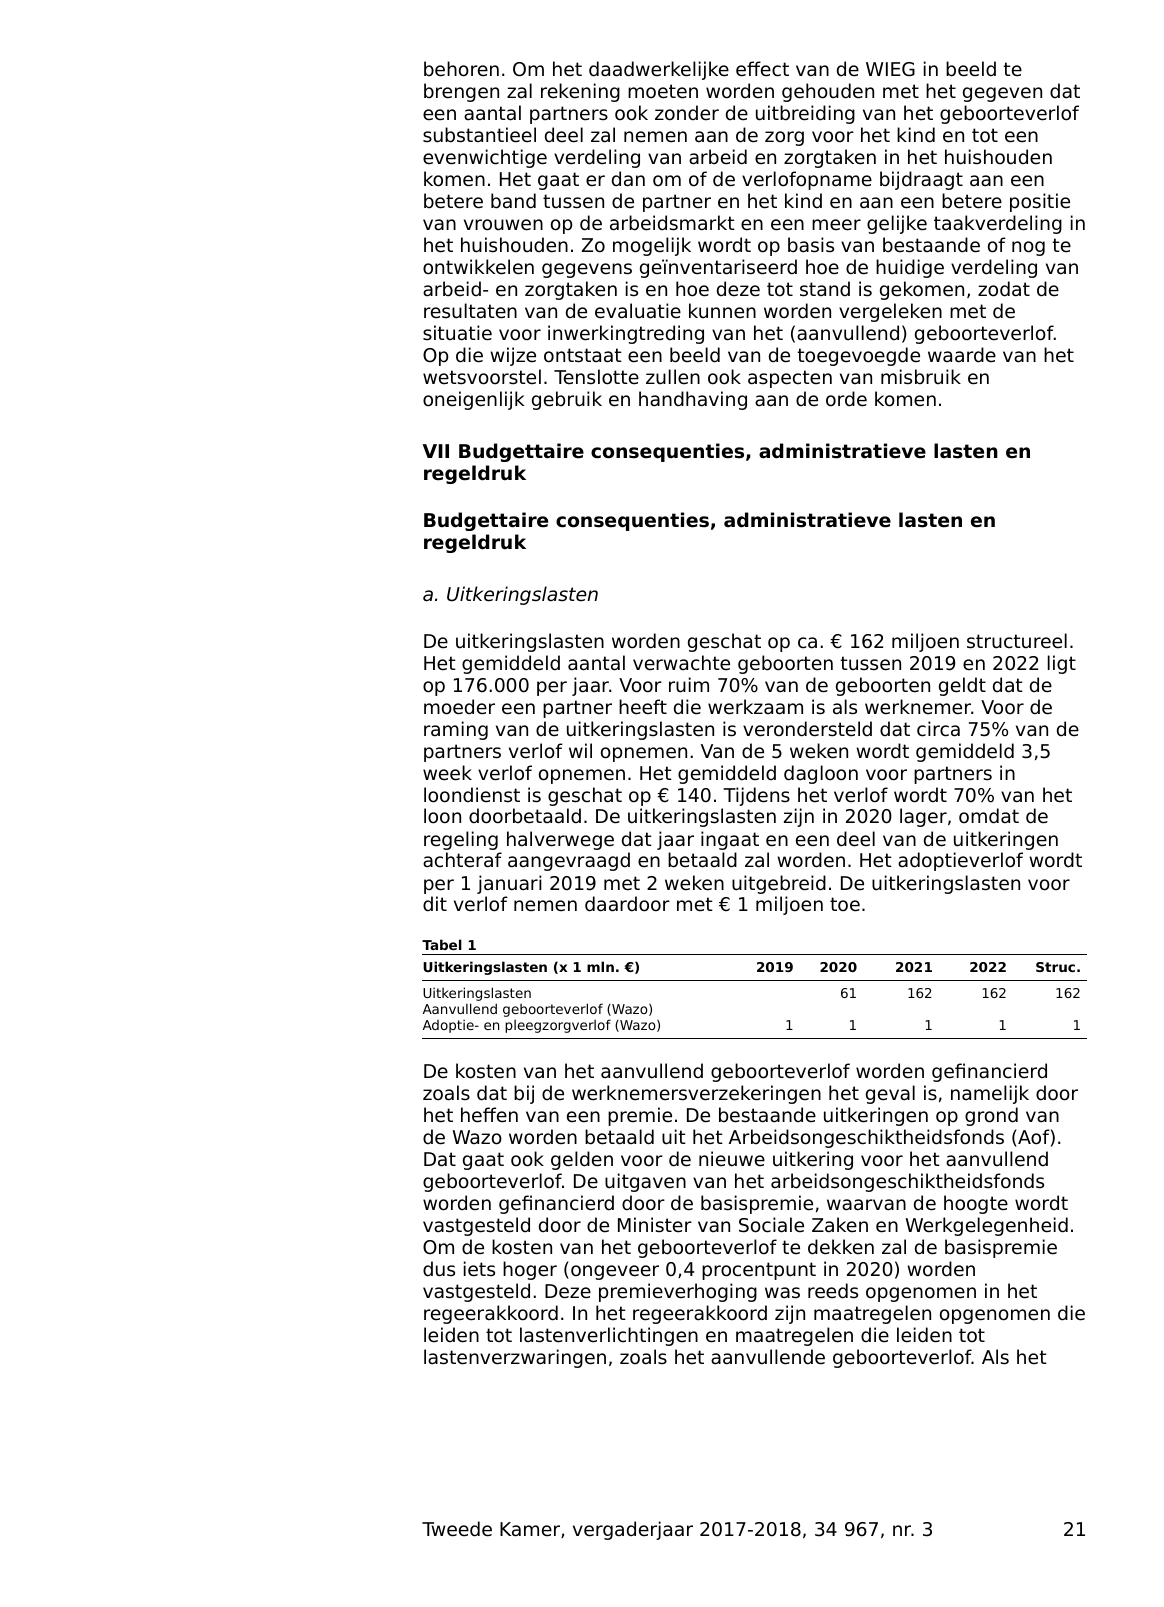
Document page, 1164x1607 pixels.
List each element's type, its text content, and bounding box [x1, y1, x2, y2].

table_cell 2021 [863, 955, 938, 980]
text De uitkeringslasten worden geschat op ca. € 162 miljoen structureel. [422, 631, 1087, 653]
table_cell 1 [863, 1017, 938, 1038]
table_cell 61 [799, 981, 863, 1017]
subtitle a. Uitkeringslasten [422, 584, 1087, 606]
table_cell [736, 981, 799, 1017]
table_cell 1 [736, 1017, 799, 1038]
text Budgettaire consequenties, administratieve lasten en regeldruk [422, 510, 1087, 554]
table_cell 1 [939, 1017, 1013, 1038]
table_cell Uitkeringslasten Aanvullend geboorteverlof (Wazo) [422, 981, 736, 1017]
table_cell 1 [799, 1017, 863, 1038]
text behoren. Om het daadwerkelijke effect van de WIEG in beeld te brengen zal rekening moeten worden gehouden met het gegeven dat een aantal partners ook zonder de uitbreiding van het geboorteverlof substantieel deel zal nemen aan de zorg voor het kind en tot een evenwichtige verdeling van arbeid en zorgtaken in het huishouden komen. Het gaat er dan om of de verlofopname bijdraagt aan een betere band tussen de partner en het kind en aan een betere positie van vrouwen op de arbeidsmarkt en een meer gelijke taakverdeling in het huishouden. Zo mogelijk wordt op basis van bestaande of nog te ontwikkelen gegevens geïnventariseerd hoe de huidige verdeling van arbeid- en zorgtaken is en hoe deze tot stand is gekomen, zodat de resultaten van de evaluatie kunnen worden vergeleken met de situatie voor inwerkingtreding van het (aanvullend) geboorteverlof. Op die wijze ontstaat een beeld van de toegevoegde waarde van het wetsvoorstel. Tenslotte zullen ook aspecten van misbruik en oneigenlijk gebruik en handhaving aan de orde komen. [422, 59, 1087, 411]
table_cell Uitkeringslasten (x 1 mln. €) [422, 955, 736, 980]
table_cell 162 [863, 981, 938, 1017]
table_cell 2022 [939, 955, 1013, 980]
table_cell 162 [1013, 981, 1087, 1017]
table_header Tabel 1 [422, 938, 1087, 954]
table_cell Adoptie- en pleegzorgverlof (Wazo) [422, 1017, 736, 1038]
table_cell Struc. [1013, 955, 1087, 980]
table_cell 1 [1013, 1017, 1087, 1038]
table_cell 2019 [736, 955, 799, 980]
text De kosten van het aanvullend geboorteverlof worden gefinancierd zoals dat bij de werknemersverzekeringen het geval is, namelijk door het heffen van een premie. De bestaande uitkeringen op grond van de Wazo worden betaald uit het Arbeidsongeschiktheidsfonds (Aof). Dat gaat ook gelden voor de nieuwe uitkering voor het aanvullend geboorteverlof. De uitgaven van het arbeidsongeschiktheidsfonds worden gefinancierd door de basispremie, waarvan de hoogte wordt vastgesteld door de Minister van Sociale Zaken en Werkgelegenheid. Om de kosten van het geboorteverlof te dekken zal de basispremie dus iets hoger (ongeveer 0,4 procentpunt in 2020) worden vastgesteld. Deze premieverhoging was reeds opgenomen in het regeerakkoord. In het regeerakkoord zijn maatregelen opgenomen die leiden tot lastenverlichtingen en maatregelen die leiden tot lastenverzwaringen, zoals het aanvullende geboorteverlof. Als het [422, 1061, 1087, 1369]
text Het gemiddeld aantal verwachte geboorten tussen 2019 en 2022 ligt op 176.000 per jaar. Voor ruim 70% van de geboorten geldt dat de moeder een partner heeft die werkzaam is als werknemer. Voor de raming van de uitkeringslasten is verondersteld dat circa 75% van de partners verlof wil opnemen. Van de 5 weken wordt gemiddeld 3,5 week verlof opnemen. Het gemiddeld dagloon voor partners in loondienst is geschat op € 140. Tijdens het verlof wordt 70% van het loon doorbetaald. De uitkeringslasten zijn in 2020 lager, omdat de regeling halverwege dat jaar ingaat en een deel van de uitkeringen achteraf aangevraagd en betaald zal worden. Het adoptieverlof wordt per 1 januari 2019 met 2 weken uitgebreid. De uitkeringslasten voor dit verlof nemen daardoor met € 1 miljoen toe. [422, 653, 1087, 916]
subtitle VII Budgettaire consequenties, administratieve lasten en regeldruk [422, 441, 1087, 485]
table_cell 162 [939, 981, 1013, 1017]
table_cell 2020 [799, 955, 863, 980]
